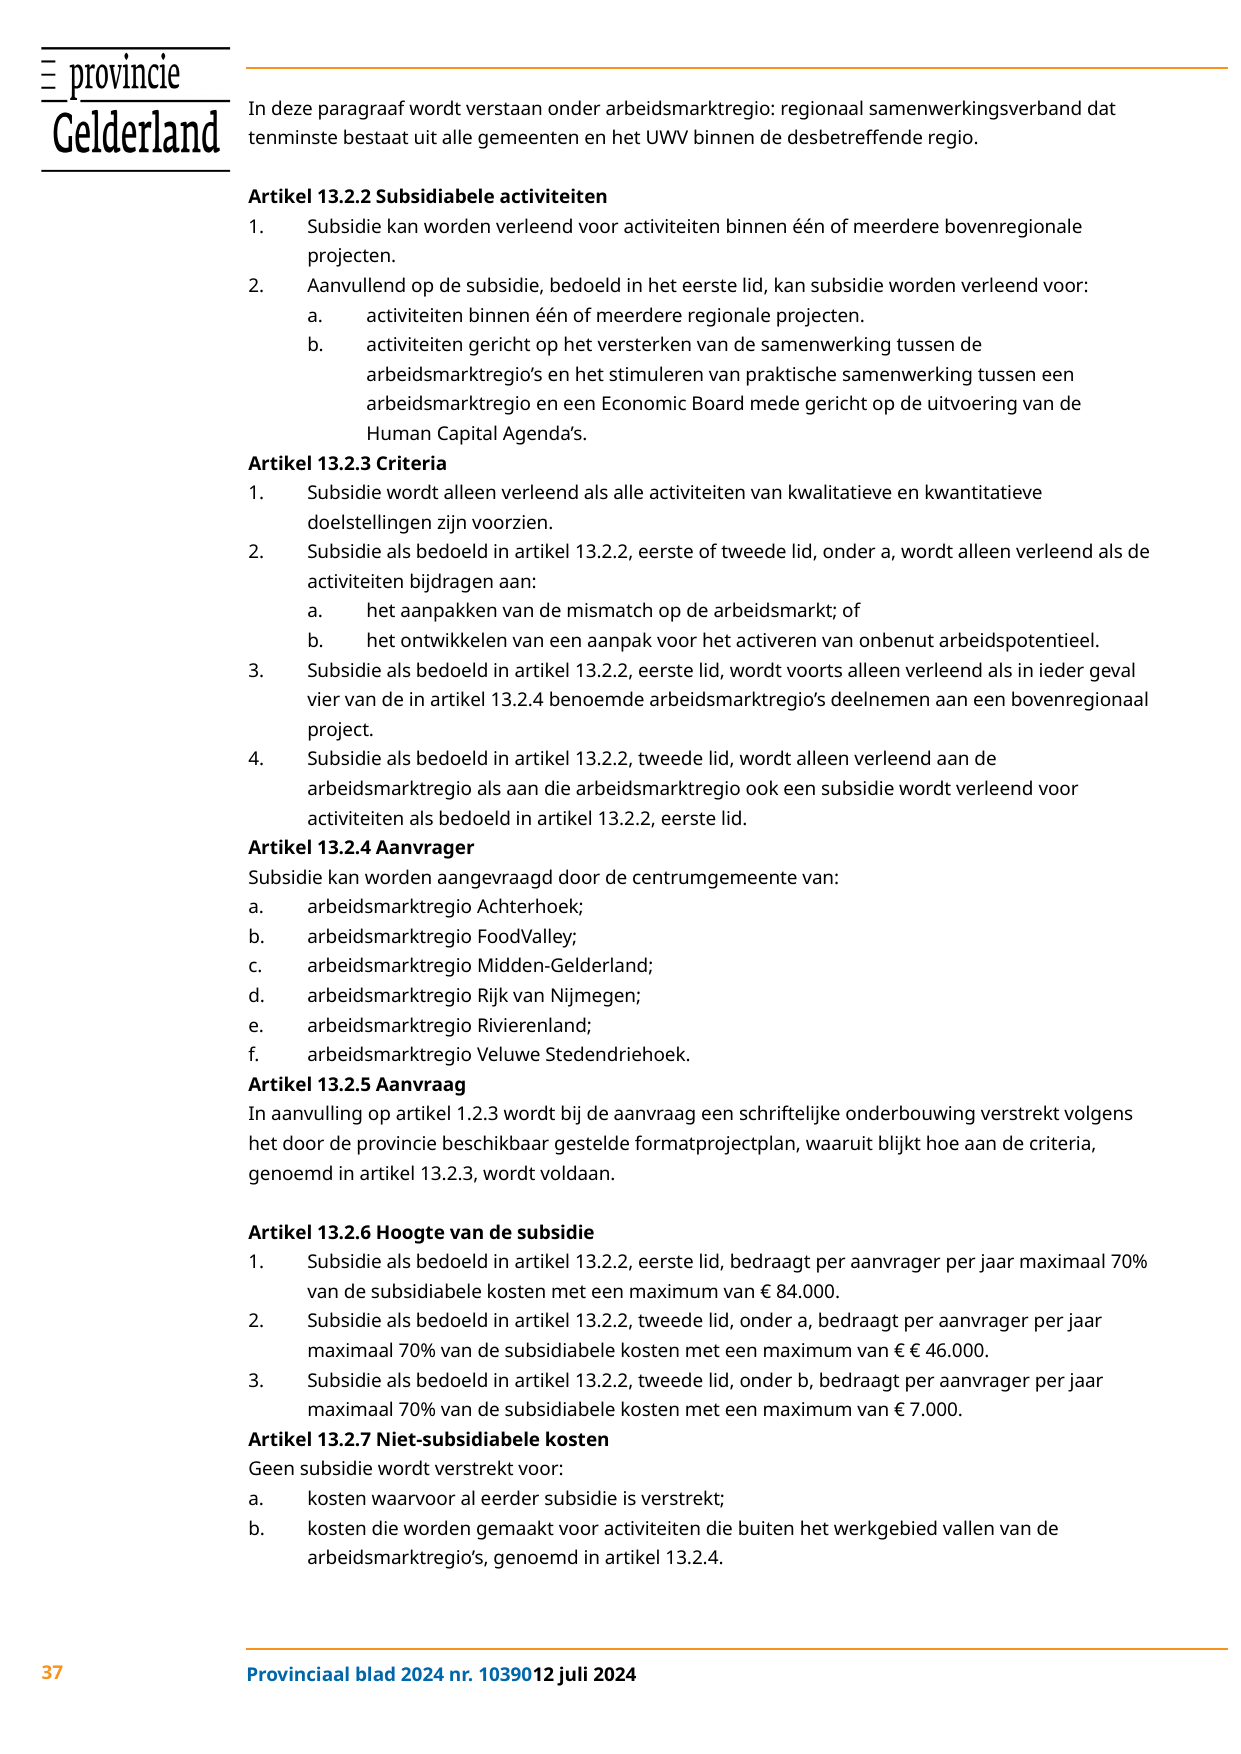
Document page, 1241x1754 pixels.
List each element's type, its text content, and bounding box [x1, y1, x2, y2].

text In aanvulling op artikel 1.2.3 wordt bij de aanvraag een schriftelijke onderbouwing verstrekt volgens het door de provincie beschikbaar gestelde formatprojectplan, waaruit blijkt hoe aan de criteria, genoemd in artikel 13.2.3, wordt voldaan. [248, 1101, 1152, 1186]
list Subsidie als bedoeld in artikel 13.2.2, eerste lid, wordt voorts alleen verleend als in ieder geval vier van de in artikel 13.2.4 benoemde arbeidsmarktregio’s deelnemen aan een bovenregionaal project. [248, 657, 1152, 742]
list kosten die worden gemaakt voor activiteiten die buiten het werkgebied vallen van de arbeidsmarktregio’s, genoemd in artikel 13.2.4. [248, 1515, 1152, 1570]
list Subsidie als bedoeld in artikel 13.2.2, tweede lid, onder b, bedraagt per aanvrager per jaar maximaal 70% van de subsidiabele kosten met een maximum van € 7.000. [248, 1367, 1152, 1422]
text Artikel 13.2.3 Criteria [248, 450, 1152, 476]
list Subsidie als bedoeld in artikel 13.2.2, eerste lid, bedraagt per aanvrager per jaar maximaal 70% van de subsidiabele kosten met een maximum van € 84.000. [248, 1248, 1152, 1304]
list activiteiten binnen één of meerdere regionale projecten. [307, 302, 1152, 328]
list arbeidsmarktregio Midden-Gelderland; [248, 953, 1152, 978]
list arbeidsmarktregio Achterhoek; [248, 893, 1152, 919]
list Subsidie als bedoeld in artikel 13.2.2, tweede lid, wordt alleen verleend aan de arbeidsmarktregio als aan die arbeidsmarktregio ook een subsidie wordt verleend voor activiteiten als bedoeld in artikel 13.2.2, eerste lid. [248, 746, 1152, 831]
text Artikel 13.2.5 Aanvraag [248, 1071, 1152, 1097]
list Subsidie kan worden verleend voor activiteiten binnen één of meerdere bovenregionale projecten. [248, 213, 1152, 268]
list het ontwikkelen van een aanpak voor het activeren van onbenut arbeidspotentieel. [307, 627, 1152, 653]
list Subsidie als bedoeld in artikel 13.2.2, tweede lid, onder a, bedraagt per aanvrager per jaar maximaal 70% van de subsidiabele kosten met een maximum van € € 46.000. [248, 1308, 1152, 1363]
list kosten waarvoor al eerder subsidie is verstrekt; [248, 1485, 1152, 1511]
text Artikel 13.2.7 Niet-subsidiabele kosten [248, 1426, 1152, 1452]
text Artikel 13.2.4 Aanvrager [248, 834, 1152, 860]
text Subsidie kan worden aangevraagd door de centrumgemeente van: [248, 864, 1152, 890]
list arbeidsmarktregio FoodValley; [248, 923, 1152, 949]
list het aanpakken van de mismatch op de arbeidsmarkt; of [307, 598, 1152, 623]
picture [41, 47, 231, 172]
list Aanvullend op de subsidie, bedoeld in het eerste lid, kan subsidie worden verleend voor: [248, 272, 1152, 298]
text Artikel 13.2.2 Subsidiabele activiteiten [248, 183, 1152, 209]
list arbeidsmarktregio Rijk van Nijmegen; [248, 982, 1152, 1008]
list arbeidsmarktregio Veluwe Stedendriehoek. [248, 1041, 1152, 1067]
list activiteiten gericht op het versterken van de samenwerking tussen de arbeidsmarktregio’s en het stimuleren van praktische samenwerking tussen een arbeidsmarktregio en een Economic Board mede gericht op de uitvoering van de Human Capital Agenda’s. [307, 331, 1152, 446]
list Subsidie wordt alleen verleend als alle activiteiten van kwalitatieve en kwantitatieve doelstellingen zijn voorzien. [248, 479, 1152, 535]
text Artikel 13.2.6 Hoogte van de subsidie [248, 1219, 1152, 1245]
text Geen subsidie wordt verstrekt voor: [248, 1456, 1152, 1481]
text In deze paragraaf wordt verstaan onder arbeidsmarktregio: regionaal samenwerkingsverband dat tenminste bestaat uit alle gemeenten en het UWV binnen de desbetreffende regio. [248, 95, 1152, 150]
list Subsidie als bedoeld in artikel 13.2.2, eerste of tweede lid, onder a, wordt alleen verleend als de activiteiten bijdragen aan: [248, 538, 1152, 594]
list arbeidsmarktregio Rivierenland; [248, 1012, 1152, 1038]
